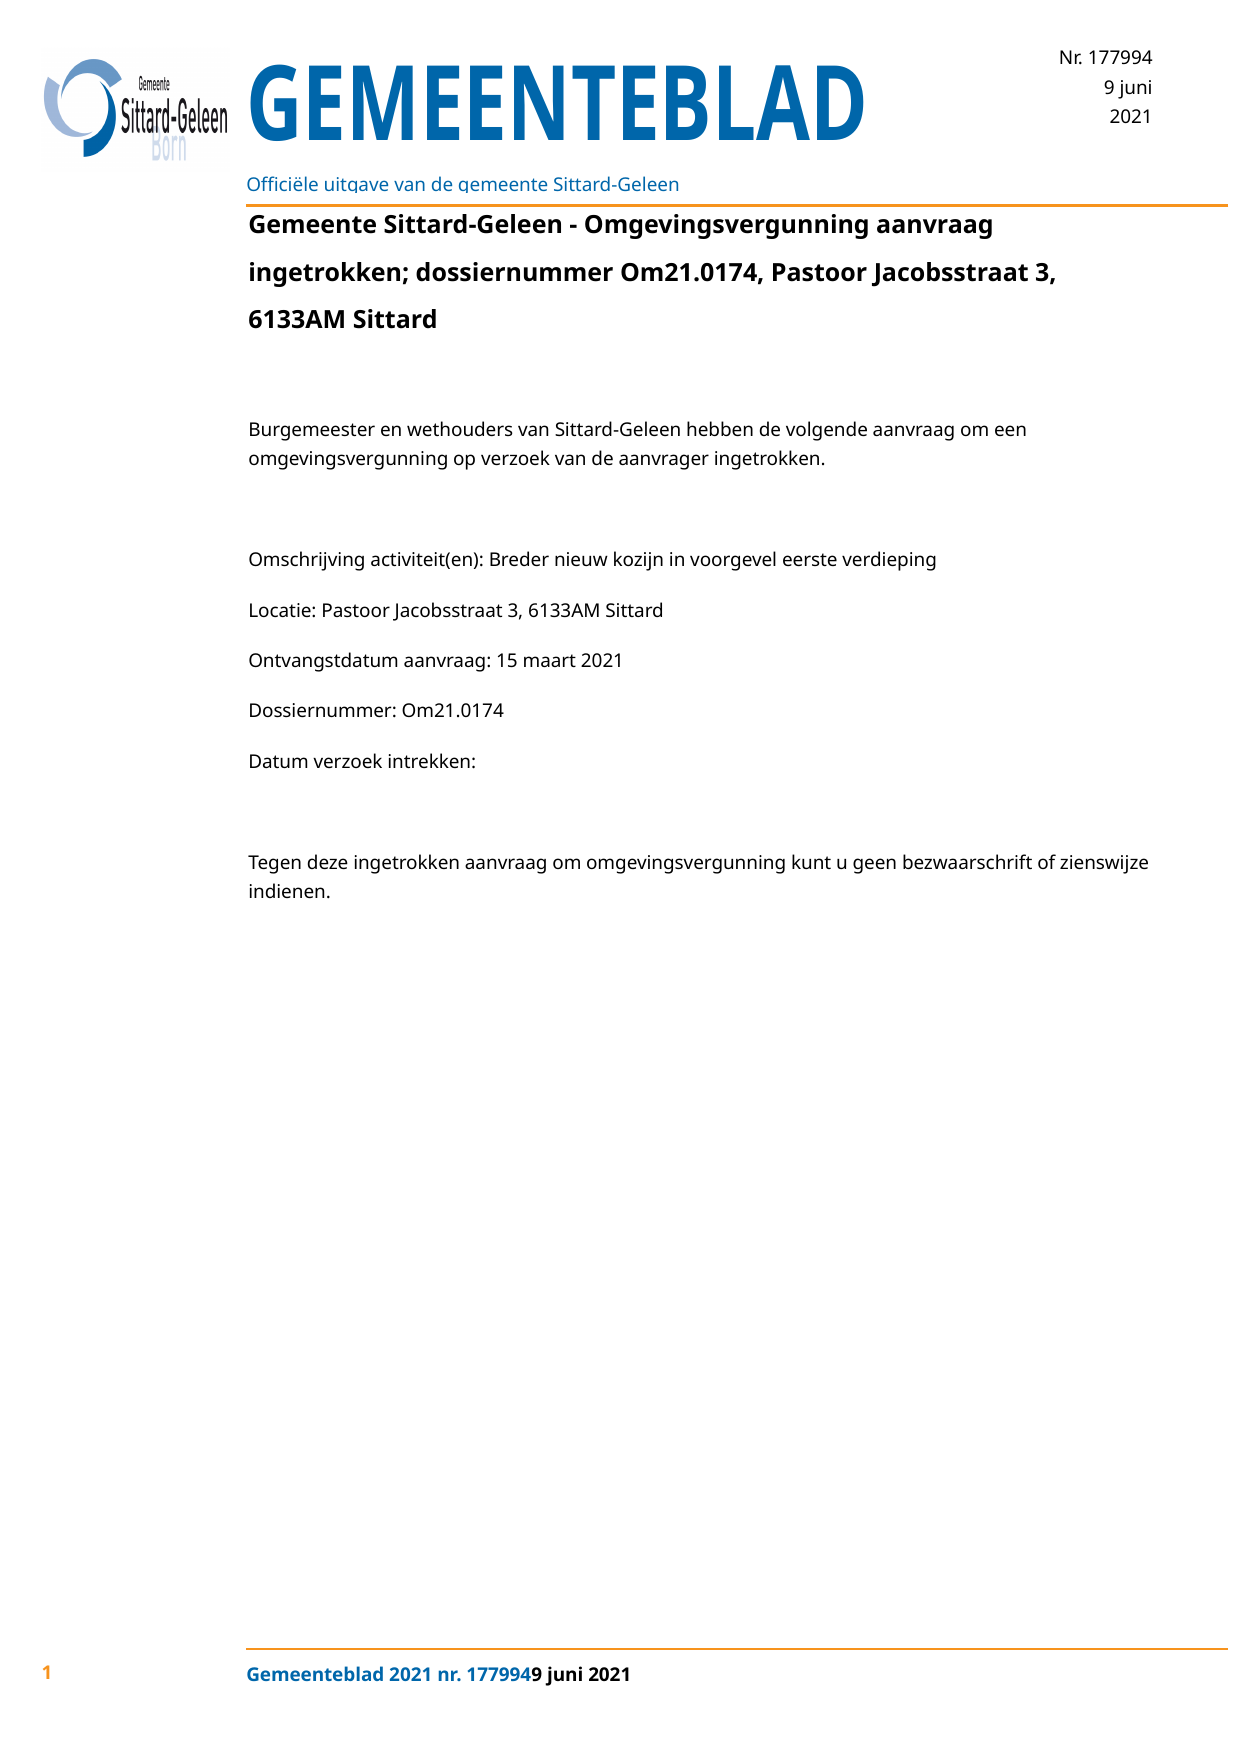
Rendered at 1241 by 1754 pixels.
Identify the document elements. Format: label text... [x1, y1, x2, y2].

text Omschrijving activiteit(en): Breder nieuw kozijn in voorgevel eerste verdieping [248, 546, 1152, 572]
text Dossiernummer: Om21.0174 [248, 698, 1152, 723]
text Ontvangstdatum aanvraag: 15 maart 2021 [248, 647, 1152, 673]
text Datum verzoek intrekken: [248, 748, 1152, 774]
text Tegen deze ingetrokken aanvraag om omgevingsvergunning kunt u geen bezwaarschrift of zienswijze indienen. [248, 849, 1152, 904]
picture [41, 47, 231, 172]
text Locatie: Pastoor Jacobsstraat 3, 6133AM Sittard [248, 597, 1152, 622]
text Gemeente Sittard-Geleen - Omgevingsvergunning aanvraag ingetrokken; dossiernummer Om21.0174, Pastoor Jacobsstraat 3, 6133AM Sittard [248, 207, 1152, 336]
text Burgemeester en wethouders van Sittard-Geleen hebben de volgende aanvraag om een omgevingsvergunning op verzoek van de aanvrager ingetrokken. [248, 416, 1152, 471]
